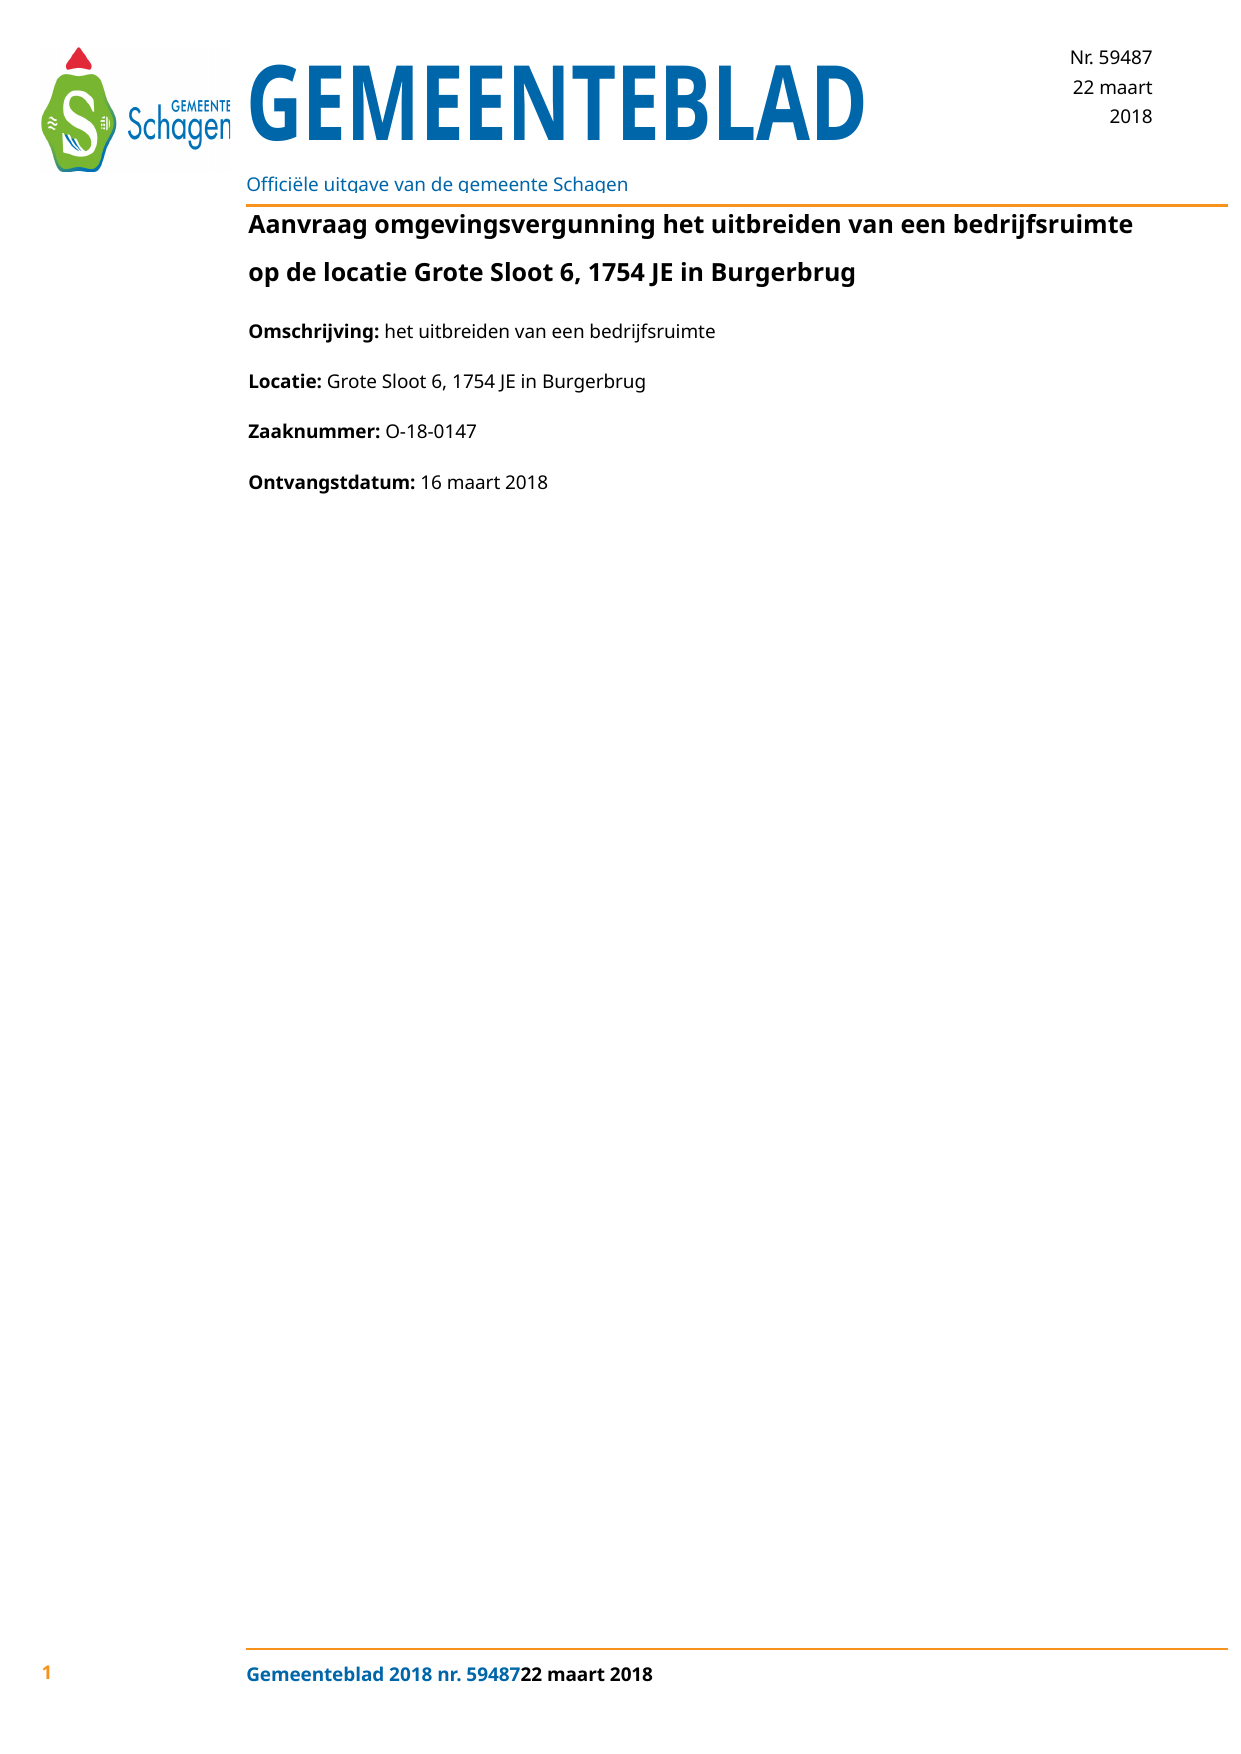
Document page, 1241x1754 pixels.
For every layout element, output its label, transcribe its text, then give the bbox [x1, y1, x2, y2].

text Locatie: Grote Sloot 6, 1754 JE in Burgerbrug [248, 368, 1152, 394]
text Aanvraag omgevingsvergunning het uitbreiden van een bedrijfsruimte op de locatie Grote Sloot 6, 1754 JE in Burgerbrug [248, 207, 1152, 288]
text Omschrijving: het uitbreiden van een bedrijfsruimte [248, 318, 1152, 344]
picture [41, 47, 231, 172]
text Ontvangstdatum: 16 maart 2018 [248, 469, 1152, 495]
text Zaaknummer: O-18-0147 [248, 419, 1152, 444]
